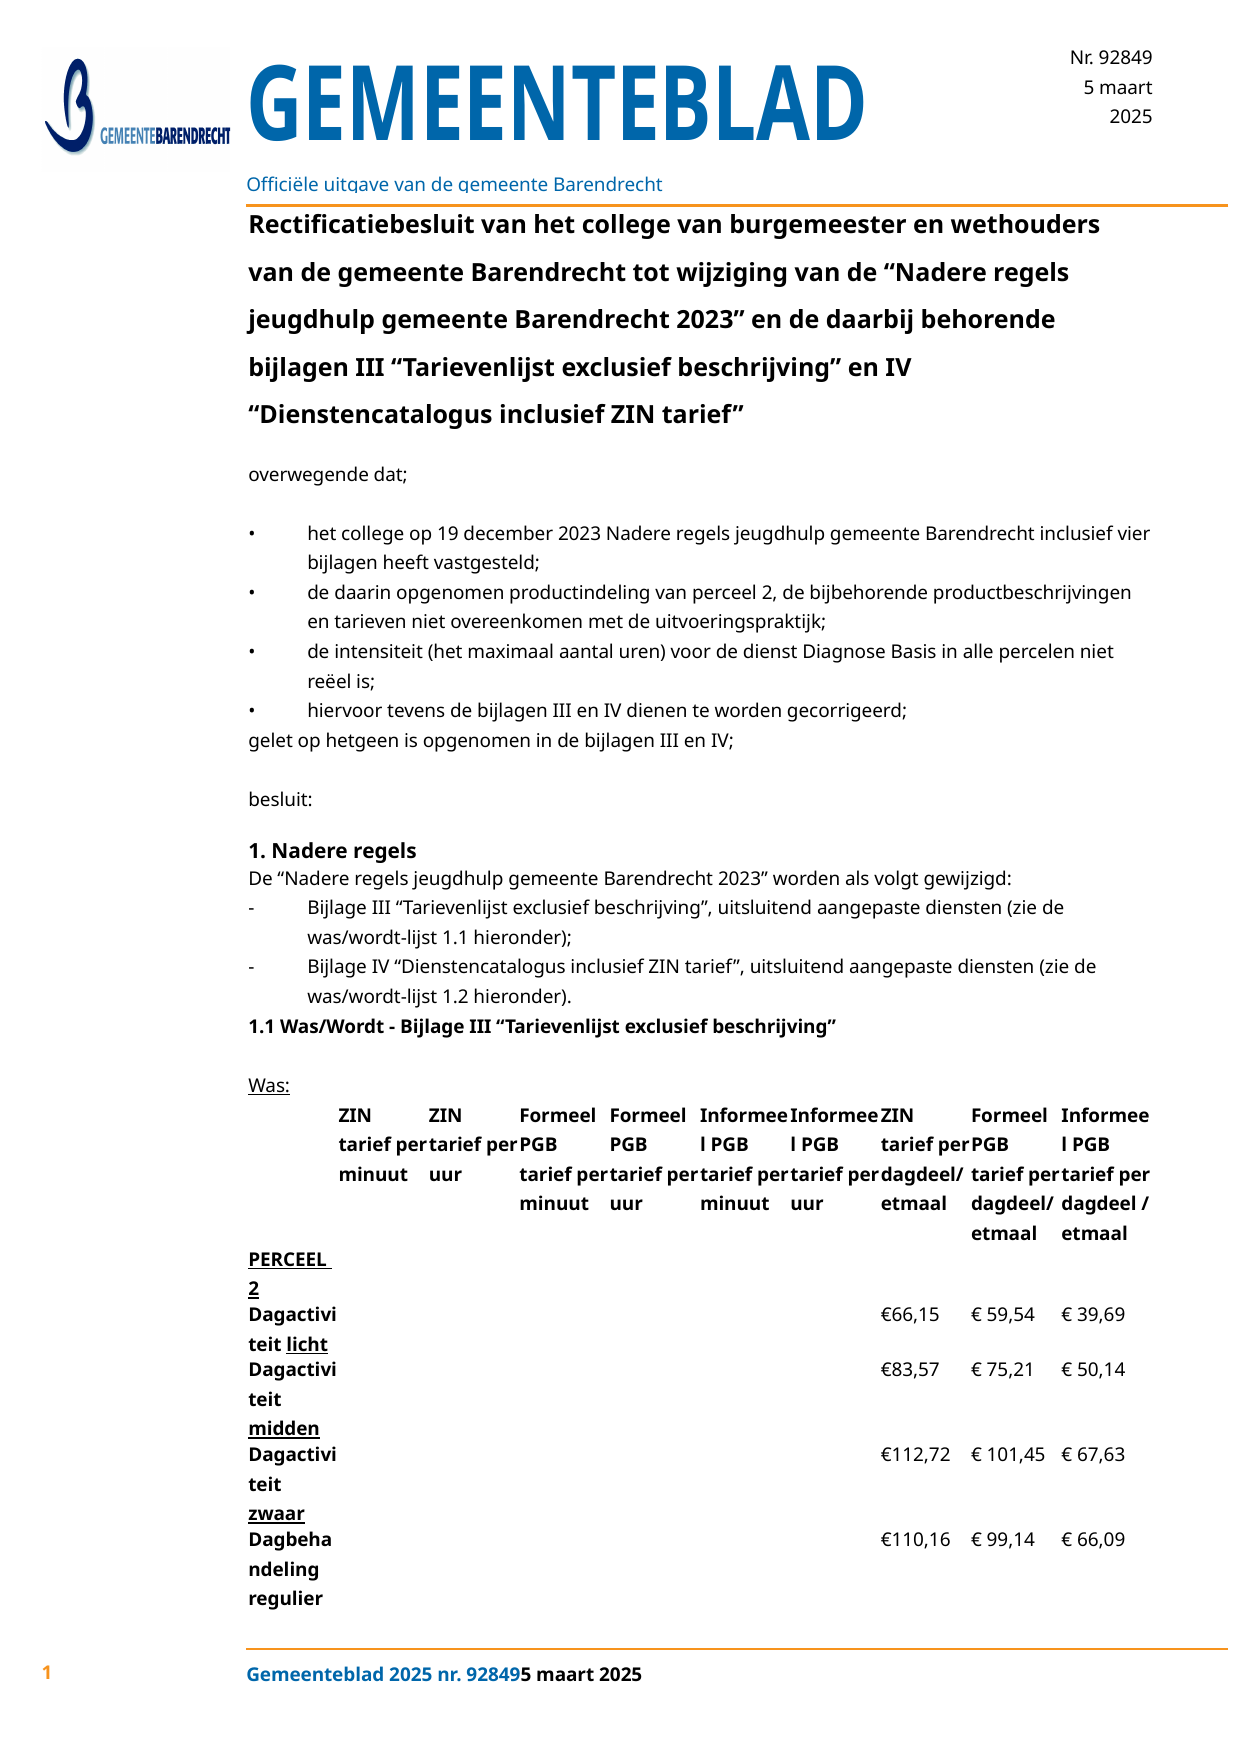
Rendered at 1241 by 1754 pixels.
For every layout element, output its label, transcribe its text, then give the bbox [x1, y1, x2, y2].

table_header Formeel PGB tarief per dagdeel/etmaal [971, 1102, 1061, 1246]
list het college op 19 december 2023 Nadere regels jeugdhulp gemeente Barendrecht inclusief vier bijlagen heeft vastgesteld; [248, 520, 1152, 575]
table_cell [971, 1246, 1061, 1301]
table_cell [700, 1441, 790, 1526]
table_cell [338, 1441, 429, 1526]
table_cell [519, 1526, 609, 1611]
table_cell € 66,09 [1061, 1526, 1152, 1611]
table_header Formeel PGB tarief per minuut [519, 1102, 609, 1246]
table_cell [338, 1356, 429, 1441]
table_cell €66,15 [881, 1301, 971, 1356]
table_cell [790, 1526, 881, 1611]
list de intensiteit (het maximaal aantal uren) voor de dienst Diagnose Basis in alle percelen niet reëel is; [248, 638, 1152, 693]
table_cell [790, 1301, 881, 1356]
table_cell [519, 1356, 609, 1441]
text 1. Nadere regels [248, 837, 1152, 865]
table_cell [429, 1526, 519, 1611]
text besluit: [248, 786, 1152, 812]
table_cell [429, 1246, 519, 1301]
text overwegende dat; [248, 461, 1152, 486]
table_cell [881, 1246, 971, 1301]
table_cell € 67,63 [1061, 1441, 1152, 1526]
table_cell [700, 1301, 790, 1356]
table_header [248, 1102, 338, 1246]
table_header Informeel PGB tarief per minuut [700, 1102, 790, 1246]
table_cell €83,57 [881, 1356, 971, 1441]
list de daarin opgenomen productindeling van perceel 2, de bijbehorende productbeschrijvingen en tarieven niet overeenkomen met de uitvoeringspraktijk; [248, 579, 1152, 634]
text Was: [248, 1072, 1152, 1098]
table_cell € 99,14 [971, 1526, 1061, 1611]
table_cell € 101,45 [971, 1441, 1061, 1526]
table_cell Dagactiviteit licht [248, 1301, 338, 1356]
table_cell € 75,21 [971, 1356, 1061, 1441]
table_cell [609, 1246, 700, 1301]
table_cell Dagactiviteit zwaar [248, 1441, 338, 1526]
table_header ZIN tarief per dagdeel/etmaal [881, 1102, 971, 1246]
table_cell [790, 1356, 881, 1441]
table_cell € 59,54 [971, 1301, 1061, 1356]
table_cell [609, 1301, 700, 1356]
table_cell [519, 1441, 609, 1526]
table_cell [338, 1301, 429, 1356]
list hiervoor tevens de bijlagen III en IV dienen te worden gecorrigeerd; [248, 697, 1152, 723]
picture [41, 47, 231, 172]
table_cell [700, 1526, 790, 1611]
table_cell [609, 1356, 700, 1441]
table_cell [338, 1246, 429, 1301]
table_cell [609, 1441, 700, 1526]
table_cell [429, 1441, 519, 1526]
table_header Informeel PGB tarief per uur [790, 1102, 881, 1246]
table_header Informeel PGB tarief per dagdeel / etmaal [1061, 1102, 1152, 1246]
table_cell [790, 1441, 881, 1526]
table_cell [700, 1356, 790, 1441]
table_cell [338, 1526, 429, 1611]
table_cell [429, 1356, 519, 1441]
table_cell Dagactiviteit midden [248, 1356, 338, 1441]
table_cell [790, 1246, 881, 1301]
table_cell € 39,69 [1061, 1301, 1152, 1356]
table_header ZIN tarief per minuut [338, 1102, 429, 1246]
table_header ZIN tarief per uur [429, 1102, 519, 1246]
table_cell €110,16 [881, 1526, 971, 1611]
list Bijlage III “Tarievenlijst exclusief beschrijving”, uitsluitend aangepaste diensten (zie de was/wordt-lijst 1.1 hieronder); [248, 894, 1152, 950]
table_cell €112,72 [881, 1441, 971, 1526]
table_header Formeel PGB tarief per uur [609, 1102, 700, 1246]
table_cell [429, 1301, 519, 1356]
text 1.1 Was/Wordt - Bijlage III “Tarievenlijst exclusief beschrijving” [248, 1013, 1152, 1039]
text Rectificatiebesluit van het college van burgemeester en wethouders van de gemeente Barendrecht tot wijziging van de “Nadere regels jeugdhulp gemeente Barendrecht 2023” en de daarbij behorende bijlagen III “Tarievenlijst exclusief beschrijving” en IV “Dienstencatalogus inclusief ZIN tarief” [248, 207, 1152, 431]
table_cell Dagbehandeling regulier [248, 1526, 338, 1611]
text De “Nadere regels jeugdhulp gemeente Barendrecht 2023” worden als volgt gewijzigd: [248, 865, 1152, 891]
text gelet op hetgeen is opgenomen in de bijlagen III en IV; [248, 727, 1152, 753]
table_cell [1061, 1246, 1152, 1301]
table_cell [700, 1246, 790, 1301]
table_cell € 50,14 [1061, 1356, 1152, 1441]
list Bijlage IV “Dienstencatalogus inclusief ZIN tarief”, uitsluitend aangepaste diensten (zie de was/wordt-lijst 1.2 hieronder). [248, 954, 1152, 1009]
table_cell [609, 1526, 700, 1611]
table_cell [519, 1246, 609, 1301]
table_cell [519, 1301, 609, 1356]
table_cell PERCEEL 2 [248, 1246, 338, 1301]
